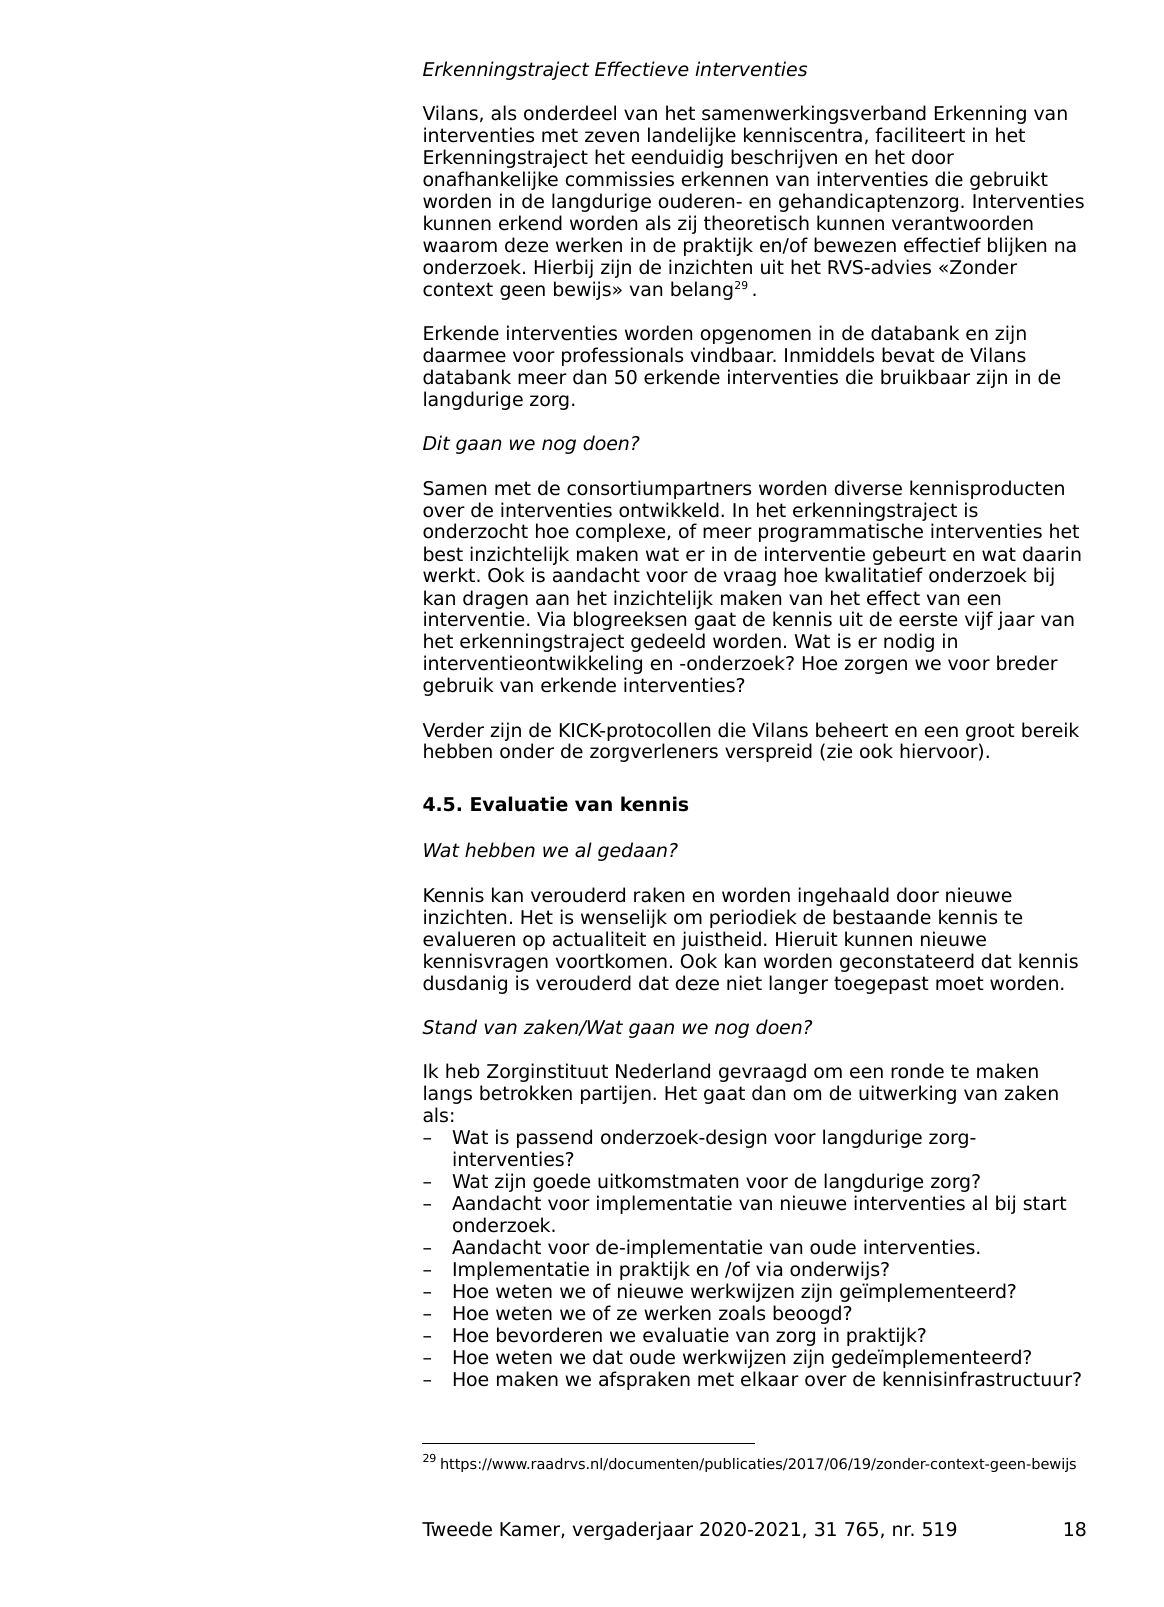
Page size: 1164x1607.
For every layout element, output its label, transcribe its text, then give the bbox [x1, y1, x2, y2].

text Verder zijn de KICK-protocollen die Vilans beheert en een groot bereik hebben onder de zorgverleners verspreid (zie ook hiervoor). [422, 719, 1087, 763]
text – Hoe weten we of nieuwe werkwijzen zijn geïmplementeerd? [422, 1281, 1087, 1303]
text – Implementatie in praktijk en /of via onderwijs? [422, 1259, 1087, 1281]
subtitle 4.5. Evaluatie van kennis [422, 793, 1087, 815]
subtitle Dit gaan we nog doen? [422, 433, 1087, 455]
text – Hoe weten we dat oude werkwijzen zijn gedeïmplementeerd? [422, 1347, 1087, 1368]
text https://www.raadrvs.nl/documenten/publicaties/2017/06/19/zonder-context-geen-bewijs [422, 1452, 1087, 1474]
subtitle Stand van zaken/Wat gaan we nog doen? [422, 1017, 1087, 1039]
text Kennis kan verouderd raken en worden ingehaald door nieuwe inzichten. Het is wenselijk om periodiek de bestaande kennis te evalueren op actualiteit en juistheid. Hieruit kunnen nieuwe kennisvragen voortkomen. Ook kan worden geconstateerd dat kennis dusdanig is verouderd dat deze niet langer toegepast moet worden. [422, 884, 1087, 994]
text Ik heb Zorginstituut Nederland gevraagd om een ronde te maken langs betrokken partijen. Het gaat dan om de uitwerking van zaken als: [422, 1061, 1087, 1127]
subtitle Wat hebben we al gedaan? [422, 840, 1087, 862]
subtitle Erkenningstraject Effectieve interventies [422, 59, 1087, 81]
text – Hoe bevorderen we evaluatie van zorg in praktijk? [422, 1324, 1087, 1347]
text Samen met de consortiumpartners worden diverse kennisproducten over de interventies ontwikkeld. In het erkenningstraject is onderzocht hoe complexe, of meer programmatische interventies het best inzichtelijk maken wat er in de interventie gebeurt en wat daarin werkt. Ook is aandacht voor de vraag hoe kwalitatief onderzoek bij kan dragen aan het inzichtelijk maken van het effect van een interventie. Via blogreeksen gaat de kennis uit de eerste vijf jaar van het erkenningstraject gedeeld worden. Wat is er nodig in interventieontwikkeling en -onderzoek? Hoe zorgen we voor breder gebruik van erkende interventies? [422, 477, 1087, 697]
text – Aandacht voor implementatie van nieuwe interventies al bij start onderzoek. [422, 1193, 1087, 1237]
text Erkende interventies worden opgenomen in de databank en zijn daarmee voor professionals vindbaar. Inmiddels bevat de Vilans databank meer dan 50 erkende interventies die bruikbaar zijn in de langdurige zorg. [422, 323, 1087, 411]
text – Hoe weten we of ze werken zoals beoogd? [422, 1303, 1087, 1324]
text – Wat is passend onderzoek-design voor langdurige zorg-interventies? [422, 1127, 1087, 1171]
text – Hoe maken we afspraken met elkaar over de kennisinfrastructuur? [422, 1368, 1087, 1391]
text – Wat zijn goede uitkomstmaten voor de langdurige zorg? [422, 1171, 1087, 1193]
text – Aandacht voor de-implementatie van oude interventies. [422, 1237, 1087, 1259]
text Vilans, als onderdeel van het samenwerkingsverband Erkenning van interventies met zeven landelijke kenniscentra, faciliteert in het Erkenningstraject het eenduidig beschrijven en het door onafhankelijke commissies erkennen van interventies die gebruikt worden in de langdurige ouderen- en gehandicaptenzorg. Interventies kunnen erkend worden als zij theoretisch kunnen verantwoorden waarom deze werken in de praktijk en/of bewezen effectief blijken na onderzoek. Hierbij zijn de inzichten uit het RVS-advies «Zonder context geen bewijs» van belang. [422, 103, 1087, 301]
